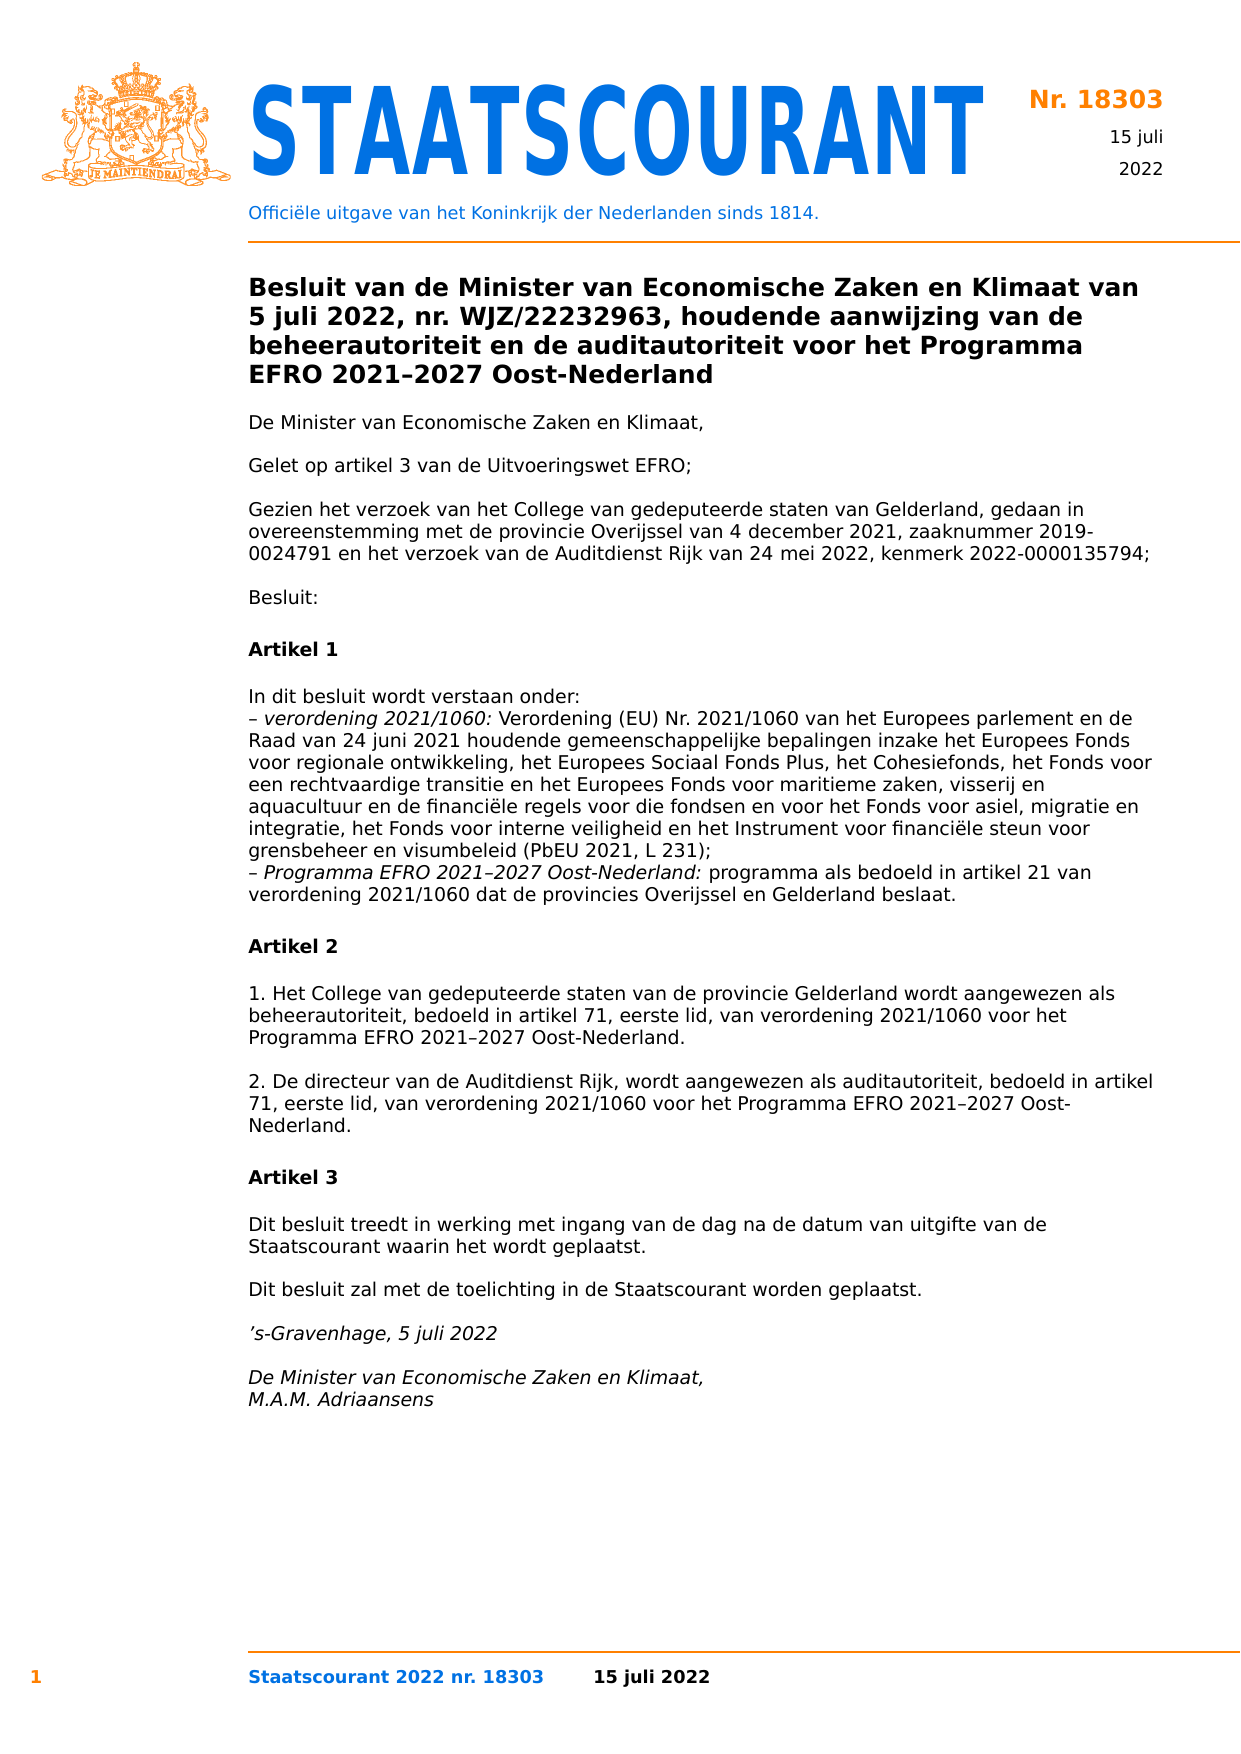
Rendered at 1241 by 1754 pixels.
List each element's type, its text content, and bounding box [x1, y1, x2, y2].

text Dit besluit zal met de toelichting in de Staatscourant worden geplaatst. [248, 1279, 1163, 1301]
picture [41, 62, 231, 186]
table_header STAATSCOURANT [248, 62, 998, 203]
table_cell 15 juli [998, 121, 1240, 153]
table_header [25, 62, 248, 241]
subtitle Besluit van de Minister van Economische Zaken en Klimaat van 5 juli 2022, nr. WJZ/22232963, houdende aanwijzing van de beheerautoriteit en de auditautoriteit voor het Programma EFRO 2021–2027 Oost-Nederland [248, 273, 1163, 390]
subtitle Artikel 1 [248, 639, 1163, 661]
text 2. De directeur van de Auditdienst Rijk, wordt aangewezen als auditautoriteit, bedoeld in artikel 71, eerste lid, van verordening 2021/1060 voor het Programma EFRO 2021–2027 Oost-Nederland. [248, 1071, 1163, 1137]
text Gelet op artikel 3 van de Uitvoeringswet EFRO; [248, 455, 1163, 477]
text De Minister van Economische Zaken en Klimaat, M.A.M. Adriaansens [248, 1367, 1163, 1411]
subtitle Artikel 2 [248, 936, 1163, 958]
text Dit besluit treedt in werking met ingang van de dag na de datum van uitgifte van de Staatscourant waarin het wordt geplaatst. [248, 1213, 1163, 1257]
text 1. Het College van gedeputeerde staten van de provincie Gelderland wordt aangewezen als beheerautoriteit, bedoeld in artikel 71, eerste lid, van verordening 2021/1060 voor het Programma EFRO 2021–2027 Oost-Nederland. [248, 983, 1163, 1049]
text – verordening 2021/1060: Verordening (EU) Nr. 2021/1060 van het Europees parlement en de Raad van 24 juni 2021 houdende gemeenschappelijke bepalingen inzake het Europees Fonds voor regionale ontwikkeling, het Europees Sociaal Fonds Plus, het Cohesiefonds, het Fonds voor een rechtvaardige transitie en het Europees Fonds voor maritieme zaken, visserij en aquacultuur en de financiële regels voor die fondsen en voor het Fonds voor asiel, migratie en integratie, het Fonds voor interne veiligheid en het Instrument voor financiële steun voor grensbeheer en visumbeleid (PbEU 2021, L 231); [248, 708, 1163, 862]
table_cell 2022 [998, 153, 1240, 203]
subtitle Artikel 3 [248, 1167, 1163, 1188]
text – Programma EFRO 2021–2027 Oost-Nederland: programma als bedoeld in artikel 21 van verordening 2021/1060 dat de provincies Overijssel en Gelderland beslaat. [248, 862, 1163, 906]
text ’s-Gravenhage, 5 juli 2022 [248, 1323, 1163, 1345]
text De Minister van Economische Zaken en Klimaat, [248, 412, 1163, 433]
text Besluit: [248, 587, 1163, 609]
table_header Nr. 18303 [998, 62, 1240, 121]
text In dit besluit wordt verstaan onder: [248, 686, 1163, 708]
text Gezien het verzoek van het College van gedeputeerde staten van Gelderland, gedaan in overeenstemming met de provincie Overijssel van 4 december 2021, zaaknummer 2019-0024791 en het verzoek van de Auditdienst Rijk van 24 mei 2022, kenmerk 2022-0000135794; [248, 499, 1163, 565]
table_cell Officiële uitgave van het Koninkrijk der Nederlanden sinds 1814. [248, 203, 1240, 241]
